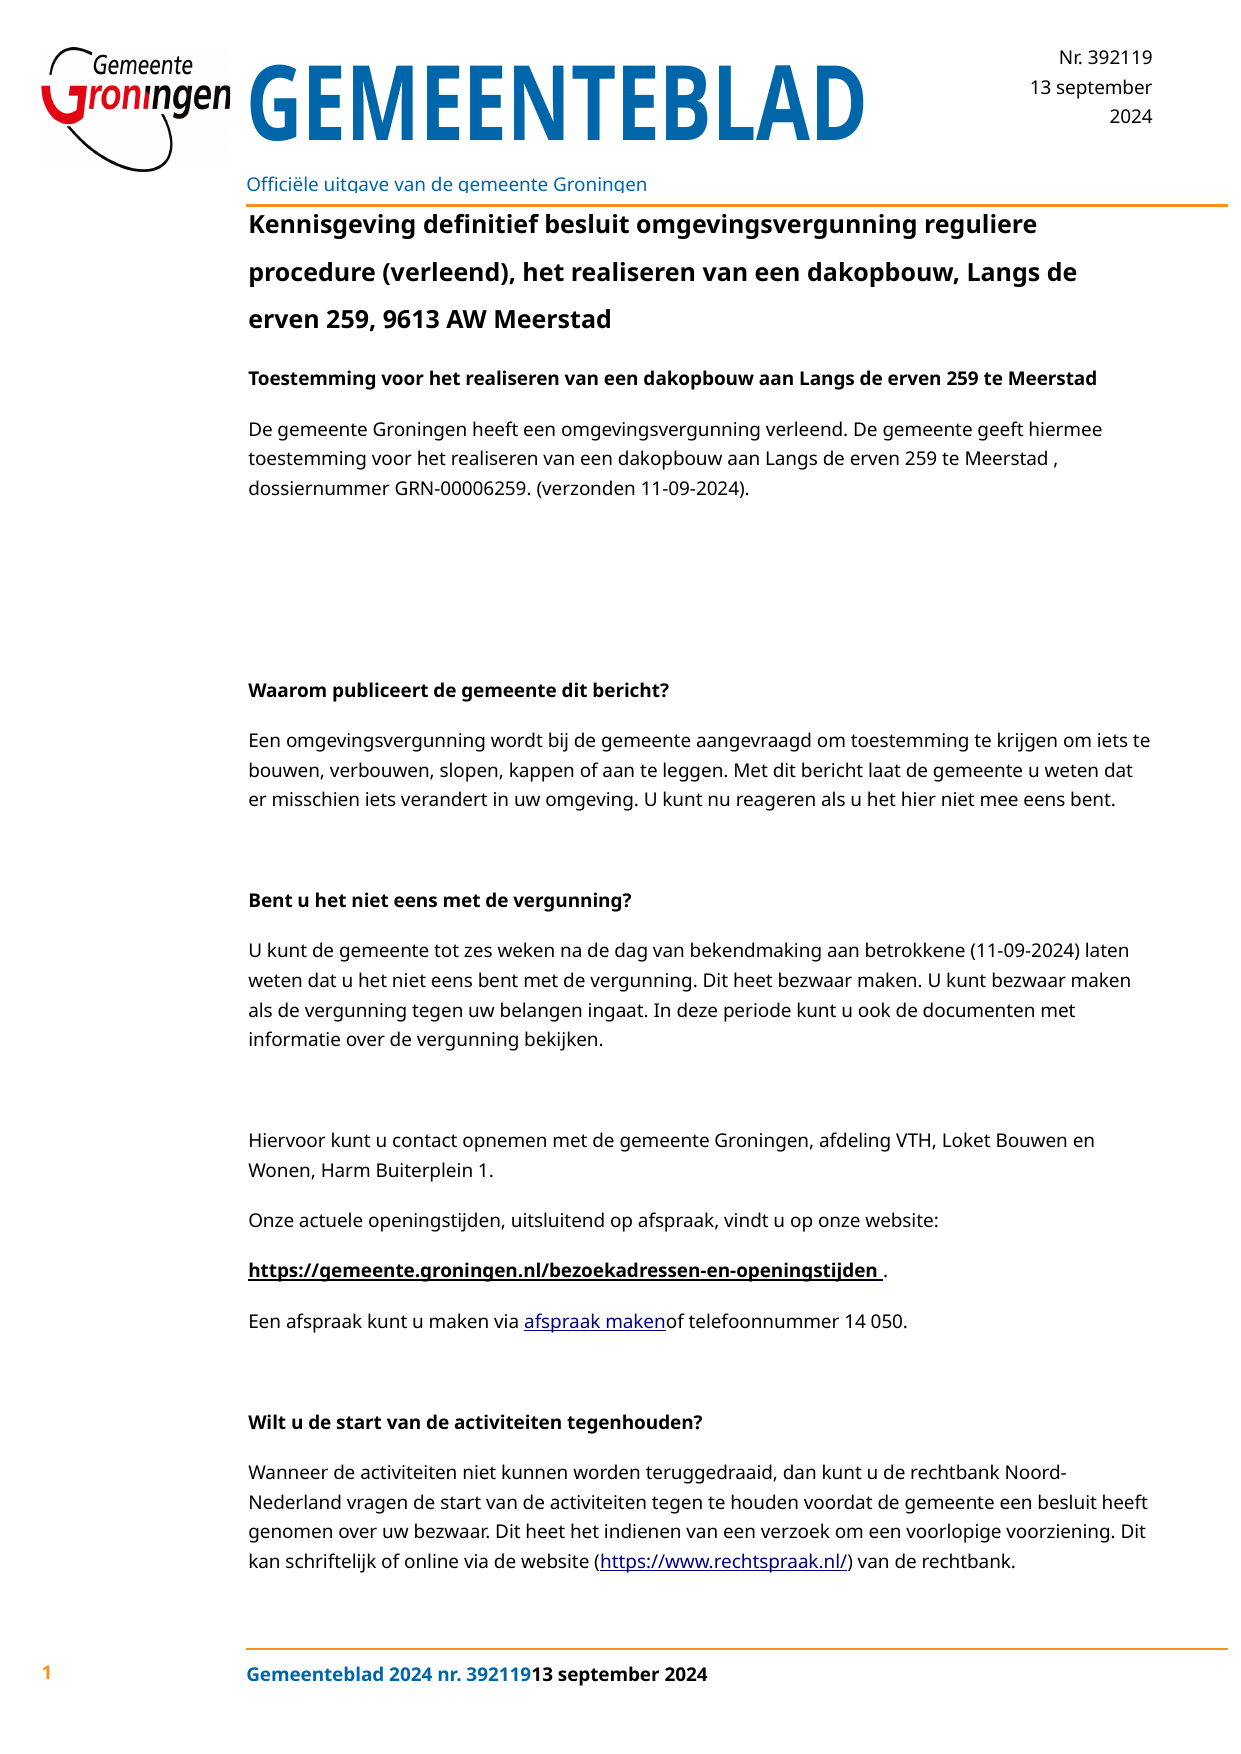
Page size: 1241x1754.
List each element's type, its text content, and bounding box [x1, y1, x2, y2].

text Hiervoor kunt u contact opnemen met de gemeente Groningen, afdeling VTH, Loket Bouwen en Wonen, Harm Buiterplein 1. [248, 1127, 1152, 1182]
text Bent u het niet eens met de vergunning? [248, 887, 1152, 913]
text https://gemeente.groningen.nl/bezoekadressen-en-openingstijden . [248, 1258, 1152, 1283]
text Een afspraak kunt u maken via afspraak makenof telefoonnummer 14 050. [248, 1308, 1152, 1334]
text Wilt u de start van de activiteiten tegenhouden? [248, 1409, 1152, 1434]
text Een omgevingsvergunning wordt bij de gemeente aangevraagd om toestemming te krijgen om iets te bouwen, verbouwen, slopen, kappen of aan te leggen. Met dit bericht laat de gemeente u weten dat er misschien iets verandert in uw omgeving. U kunt nu reageren als u het hier niet mee eens bent. [248, 727, 1152, 812]
text Wanneer de activiteiten niet kunnen worden teruggedraaid, dan kunt u de rechtbank Noord-Nederland vragen de start van de activiteiten tegen te houden voordat de gemeente een besluit heeft genomen over uw bezwaar. Dit heet het indienen van een verzoek om een voorlopige voorziening. Dit kan schriftelijk of online via de website (https://www.rechtspraak.nl/) van de rechtbank. [248, 1459, 1152, 1574]
text U kunt de gemeente tot zes weken na de dag van bekendmaking aan betrokkene (11-09-2024) laten weten dat u het niet eens bent met de vergunning. Dit heet bezwaar maken. U kunt bezwaar maken als de vergunning tegen uw belangen ingaat. In deze periode kunt u ook de documenten met informatie over de vergunning bekijken. [248, 938, 1152, 1052]
text De gemeente Groningen heeft een omgevingsvergunning verleend. De gemeente geeft hiermee toestemming voor het realiseren van een dakopbouw aan Langs de erven 259 te Meerstad , dossiernummer GRN-00006259. (verzonden 11-09-2024). [248, 416, 1152, 501]
picture [41, 47, 231, 172]
text Onze actuele openingstijden, uitsluitend op afspraak, vindt u op onze website: [248, 1207, 1152, 1233]
text Toestemming voor het realiseren van een dakopbouw aan Langs de erven 259 te Meerstad [248, 366, 1152, 391]
text Waarom publiceert de gemeente dit bericht? [248, 677, 1152, 702]
text Kennisgeving definitief besluit omgevingsvergunning reguliere procedure (verleend), het realiseren van een dakopbouw, Langs de erven 259, 9613 AW Meerstad [248, 207, 1152, 336]
